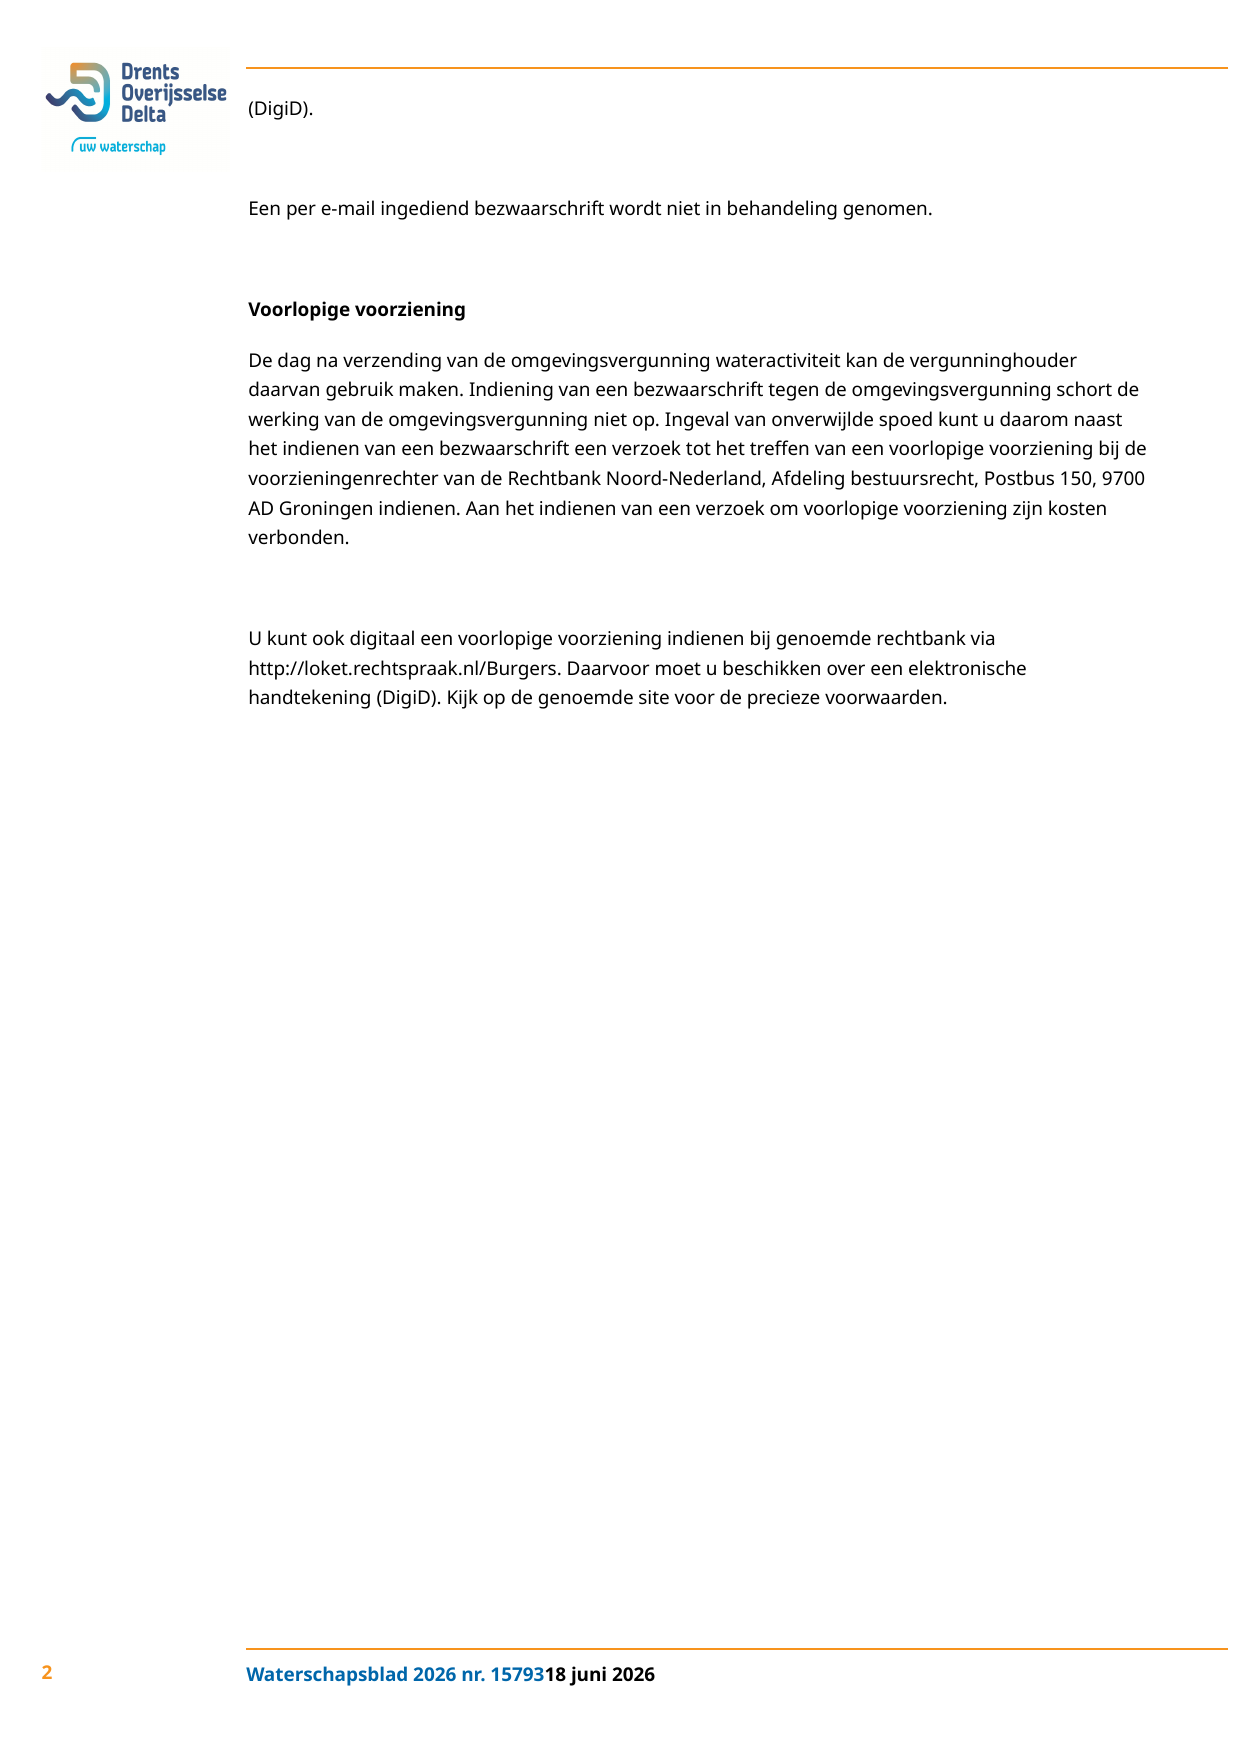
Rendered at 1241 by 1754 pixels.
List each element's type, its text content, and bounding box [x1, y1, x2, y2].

picture [41, 47, 231, 172]
text U kunt ook digitaal een voorlopige voorziening indienen bij genoemde rechtbank via http://loket.rechtspraak.nl/Burgers. Daarvoor moet u beschikken over een elektronische handtekening (DigiD). Kijk op de genoemde site voor de precieze voorwaarden. [248, 625, 1152, 710]
text De dag na verzending van de omgevingsvergunning wateractiviteit kan de vergunninghouder daarvan gebruik maken. Indiening van een bezwaarschrift tegen de omgevingsvergunning schort de werking van de omgevingsvergunning niet op. Ingeval van onverwijlde spoed kunt u daarom naast het indienen van een bezwaarschrift een verzoek tot het treffen van een voorlopige voorziening bij de voorzieningenrechter van de Rechtbank Noord-Nederland, Afdeling bestuursrecht, Postbus 150, 9700 AD Groningen indienen. Aan het indienen van een verzoek om voorlopige voorziening zijn kosten verbonden. [248, 347, 1152, 550]
text (DigiD). [248, 95, 1152, 121]
text Voorlopige voorziening [248, 296, 1152, 322]
text Een per e-mail ingediend bezwaarschrift wordt niet in behandeling genomen. [248, 196, 1152, 221]
